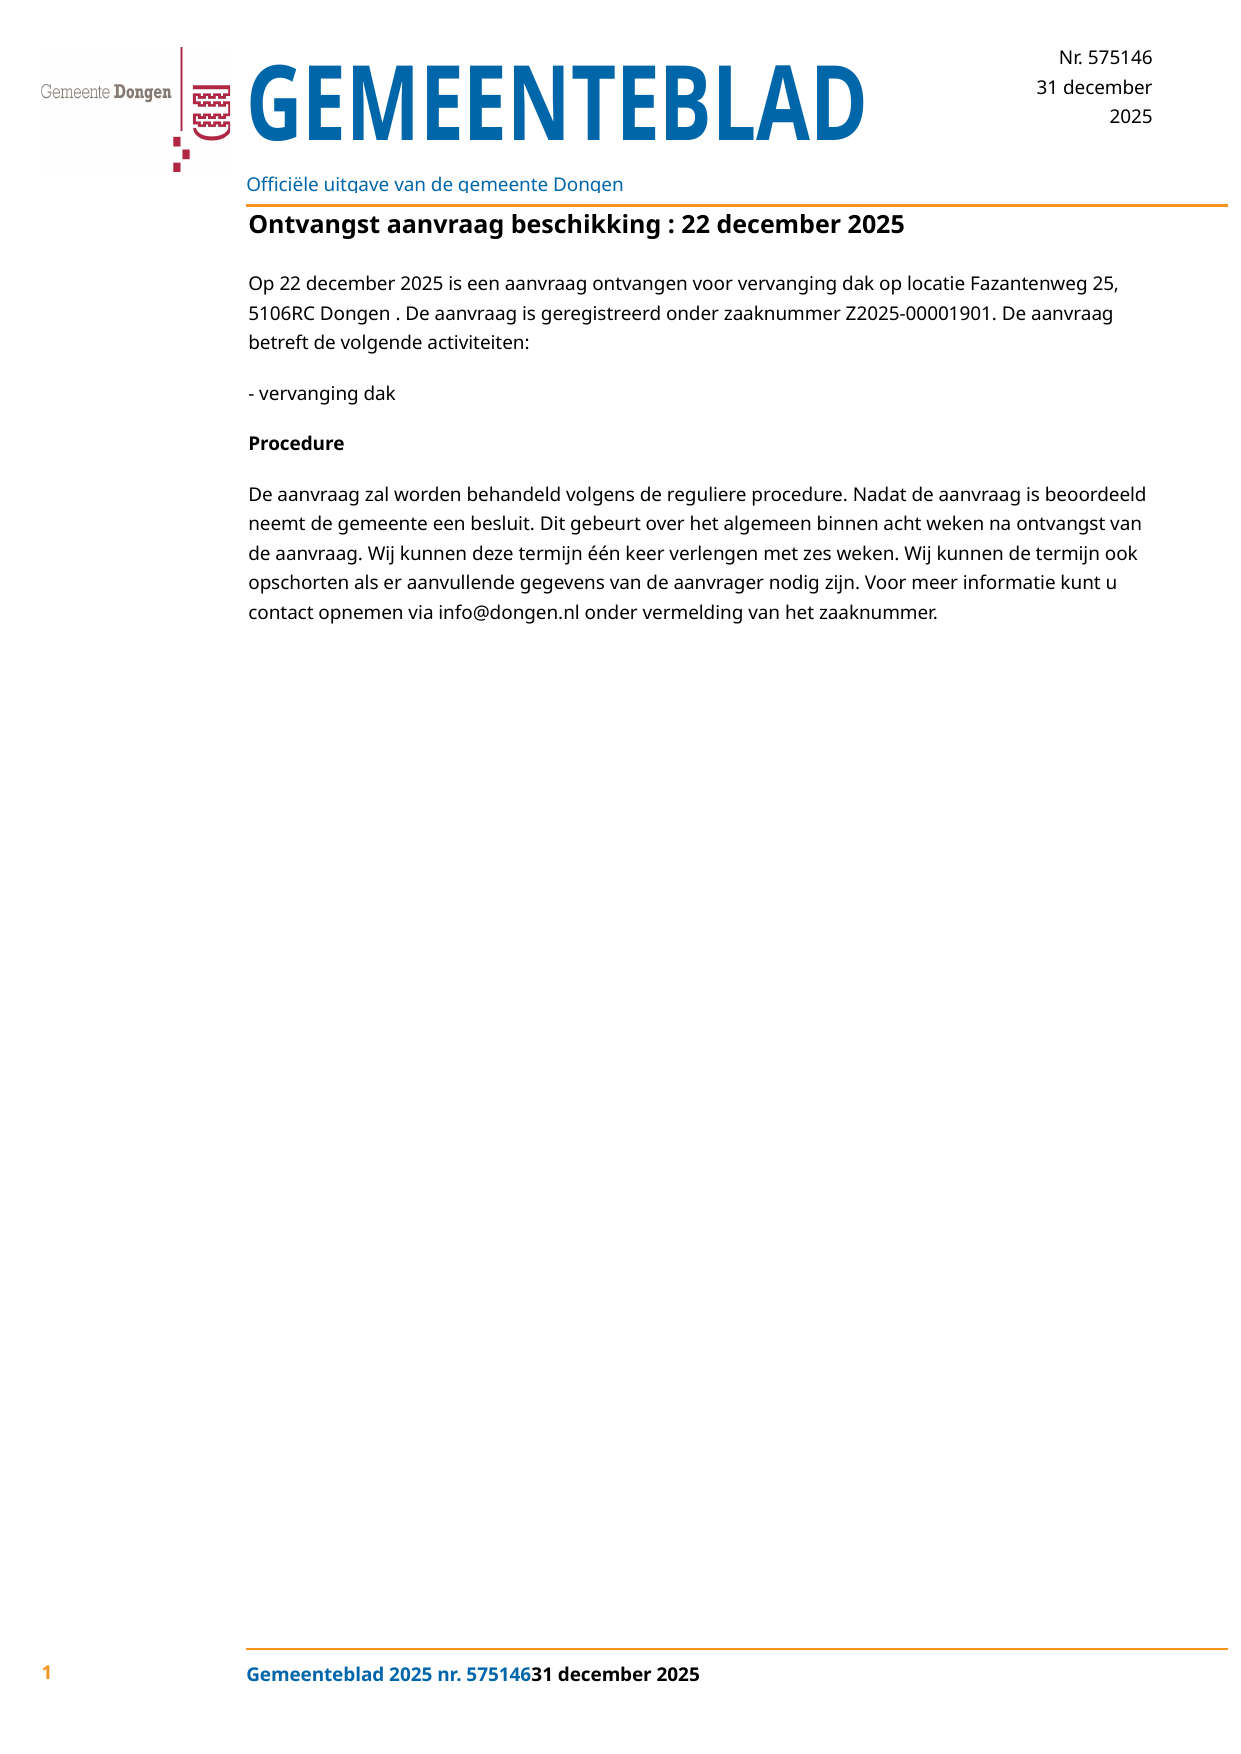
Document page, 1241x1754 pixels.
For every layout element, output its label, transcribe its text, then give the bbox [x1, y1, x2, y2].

text - vervanging dak [248, 380, 1152, 406]
text Op 22 december 2025 is een aanvraag ontvangen voor vervanging dak op locatie Fazantenweg 25, 5106RC Dongen . De aanvraag is geregistreerd onder zaaknummer Z2025-00001901. De aanvraag betreft de volgende activiteiten: [248, 270, 1152, 355]
text Procedure [248, 430, 1152, 456]
picture [41, 47, 231, 172]
text Ontvangst aanvraag beschikking : 22 december 2025 [248, 207, 1152, 241]
text De aanvraag zal worden behandeld volgens de reguliere procedure. Nadat de aanvraag is beoordeeld neemt de gemeente een besluit. Dit gebeurt over het algemeen binnen acht weken na ontvangst van de aanvraag. Wij kunnen deze termijn één keer verlengen met zes weken. Wij kunnen de termijn ook opschorten als er aanvullende gegevens van de aanvrager nodig zijn. Voor meer informatie kunt u contact opnemen via info@dongen.nl onder vermelding van het zaaknummer. [248, 481, 1152, 625]
